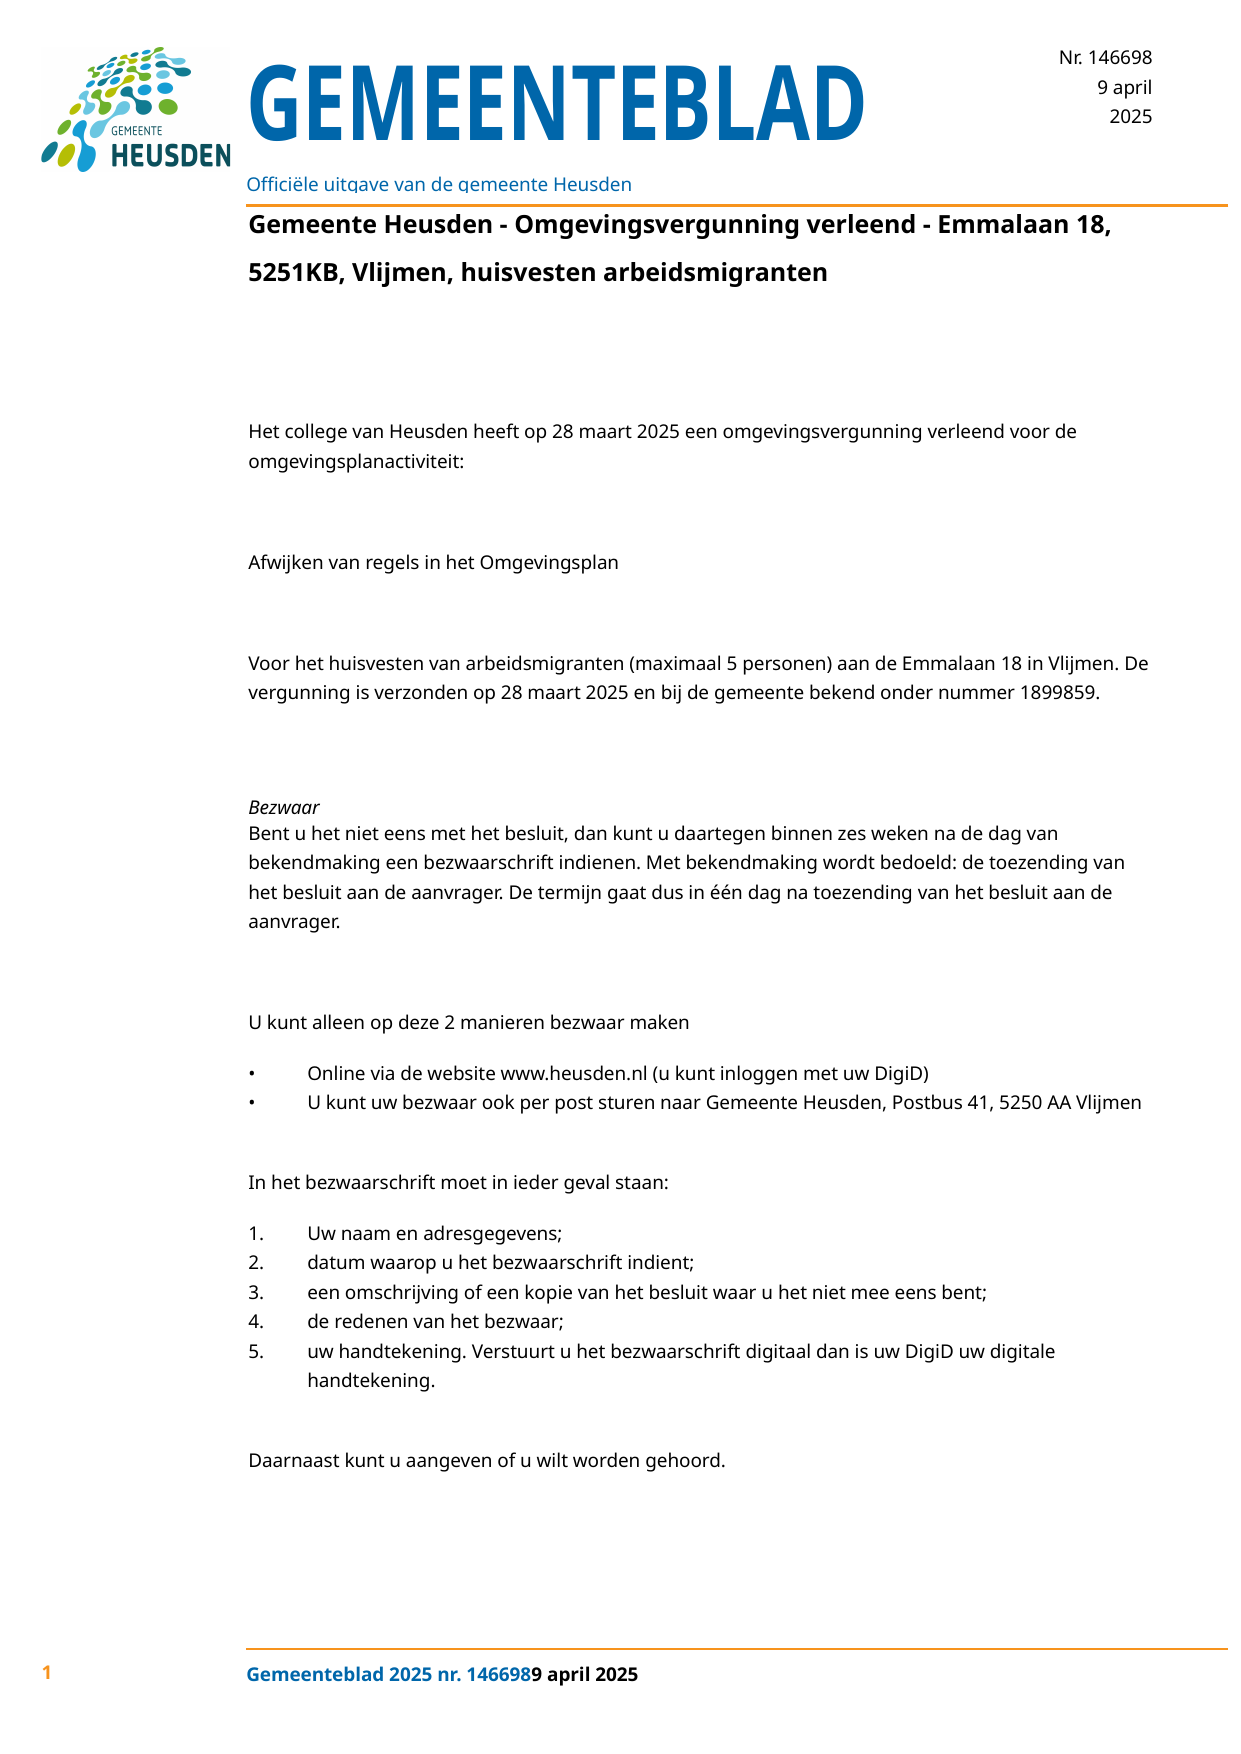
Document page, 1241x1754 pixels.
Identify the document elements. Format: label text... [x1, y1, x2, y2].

list Online via de website www.heusden.nl (u kunt inloggen met uw DigiD) [248, 1060, 1152, 1085]
list Uw naam en adresgegevens; [248, 1220, 1152, 1245]
text Afwijken van regels in het Omgevingsplan [248, 549, 1152, 575]
list een omschrijving of een kopie van het besluit waar u het niet mee eens bent; [248, 1279, 1152, 1304]
text Daarnaast kunt u aangeven of u wilt worden gehoord. [248, 1448, 1152, 1473]
picture [41, 47, 231, 172]
text Voor het huisvesten van arbeidsmigranten (maximaal 5 personen) aan de Emmalaan 18 in Vlijmen. De vergunning is verzonden op 28 maart 2025 en bij de gemeente bekend onder nummer 1899859. [248, 650, 1152, 705]
text Gemeente Heusden - Omgevingsvergunning verleend - Emmalaan 18, 5251KB, Vlijmen, huisvesten arbeidsmigranten [248, 207, 1152, 288]
list U kunt uw bezwaar ook per post sturen naar Gemeente Heusden, Postbus 41, 5250 AA Vlijmen [248, 1089, 1152, 1115]
list de redenen van het bezwaar; [248, 1308, 1152, 1334]
text Bent u het niet eens met het besluit, dan kunt u daartegen binnen zes weken na de dag van bekendmaking een bezwaarschrift indienen. Met bekendmaking wordt bedoeld: de toezending van het besluit aan de aanvrager. De termijn gaat dus in één dag na toezending van het besluit aan de aanvrager. [248, 820, 1152, 934]
text U kunt alleen op deze 2 manieren bezwaar maken [248, 1009, 1152, 1035]
text Het college van Heusden heeft op 28 maart 2025 een omgevingsvergunning verleend voor de omgevingsplanactiviteit: [248, 419, 1152, 474]
list uw handtekening. Verstuurt u het bezwaarschrift digitaal dan is uw DigiD uw digitale handtekening. [248, 1338, 1152, 1393]
list datum waarop u het bezwaarschrift indient; [248, 1249, 1152, 1275]
text In het bezwaarschrift moet in ieder geval staan: [248, 1169, 1152, 1195]
text Bezwaar [248, 794, 1152, 820]
